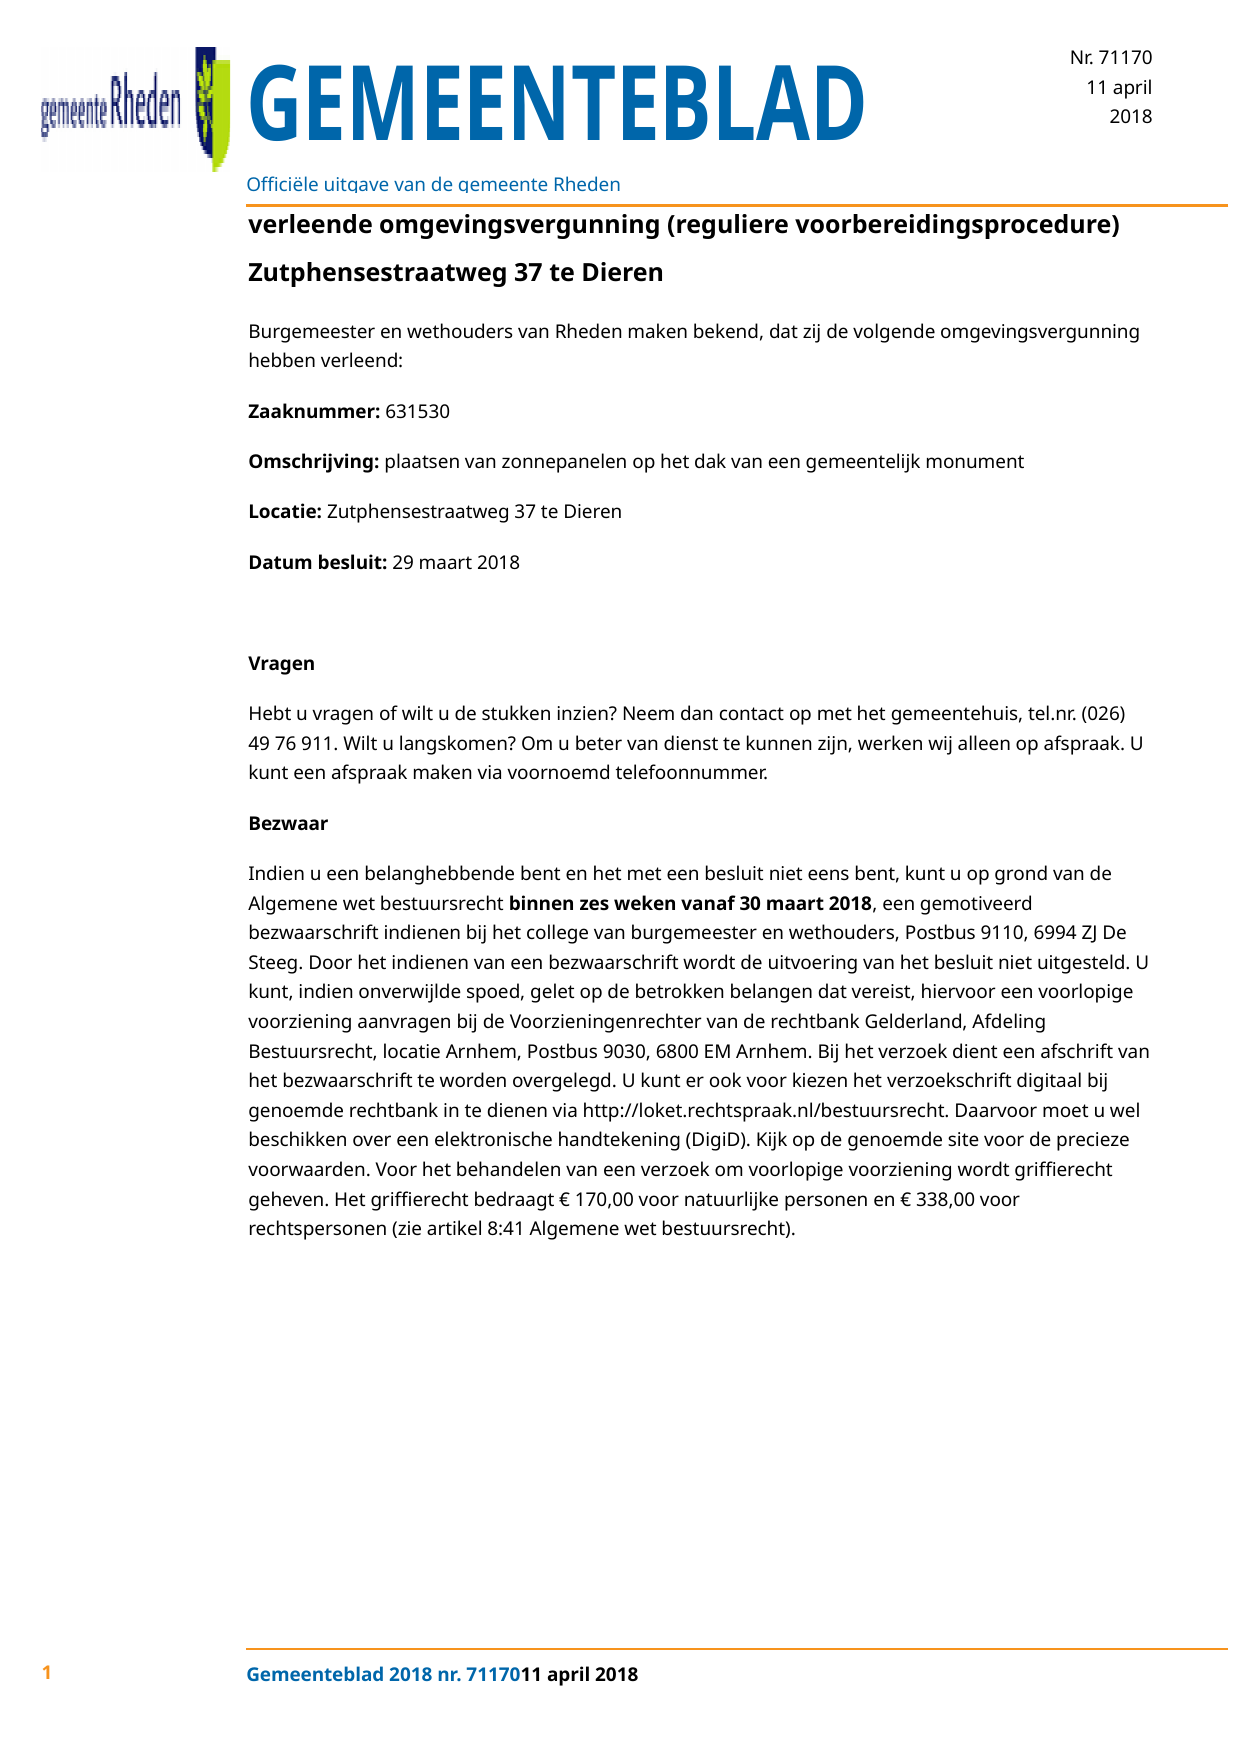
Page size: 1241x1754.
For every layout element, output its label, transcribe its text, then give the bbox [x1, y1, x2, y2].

text Vragen [248, 650, 1152, 676]
text Locatie: Zutphensestraatweg 37 te Dieren [248, 499, 1152, 524]
text Omschrijving: plaatsen van zonnepanelen op het dak van een gemeentelijk monument [248, 448, 1152, 474]
text Burgemeester en wethouders van Rheden maken bekend, dat zij de volgende omgevingsvergunning hebben verleend: [248, 318, 1152, 373]
text Bezwaar [248, 810, 1152, 836]
text Indien u een belanghebbende bent en het met een besluit niet eens bent, kunt u op grond van de Algemene wet bestuursrecht binnen zes weken vanaf 30 maart 2018, een gemotiveerd bezwaarschrift indienen bij het college van burgemeester en wethouders, Postbus 9110, 6994 ZJ De Steeg. Door het indienen van een bezwaarschrift wordt de uitvoering van het besluit niet uitgesteld. U kunt, indien onverwijlde spoed, gelet op de betrokken belangen dat vereist, hiervoor een voorlopige voorziening aanvragen bij de Voorzieningenrechter van de rechtbank Gelderland, Afdeling Bestuursrecht, locatie Arnhem, Postbus 9030, 6800 EM Arnhem. Bij het verzoek dient een afschrift van het bezwaarschrift te worden overgelegd. U kunt er ook voor kiezen het verzoekschrift digitaal bij genoemde rechtbank in te dienen via http://loket.rechtspraak.nl/bestuursrecht. Daarvoor moet u wel beschikken over een elektronische handtekening (DigiD). Kijk op de genoemde site voor de precieze voorwaarden. Voor het behandelen van een verzoek om voorlopige voorziening wordt griffierecht geheven. Het griffierecht bedraagt € 170,00 voor natuurlijke personen en € 338,00 voor rechtspersonen (zie artikel 8:41 Algemene wet bestuursrecht). [248, 860, 1152, 1241]
text Datum besluit: 29 maart 2018 [248, 549, 1152, 575]
text verleende omgevingsvergunning (reguliere voorbereidingsprocedure) Zutphensestraatweg 37 te Dieren [248, 207, 1152, 288]
text Zaaknummer: 631530 [248, 398, 1152, 424]
text Hebt u vragen of wilt u de stukken inzien? Neem dan contact op met het gemeentehuis, tel.nr. (026) 49 76 911. Wilt u langskomen? Om u beter van dienst te kunnen zijn, werken wij alleen op afspraak. U kunt een afspraak maken via voornoemd telefoonnummer. [248, 700, 1152, 785]
picture [41, 47, 231, 172]
